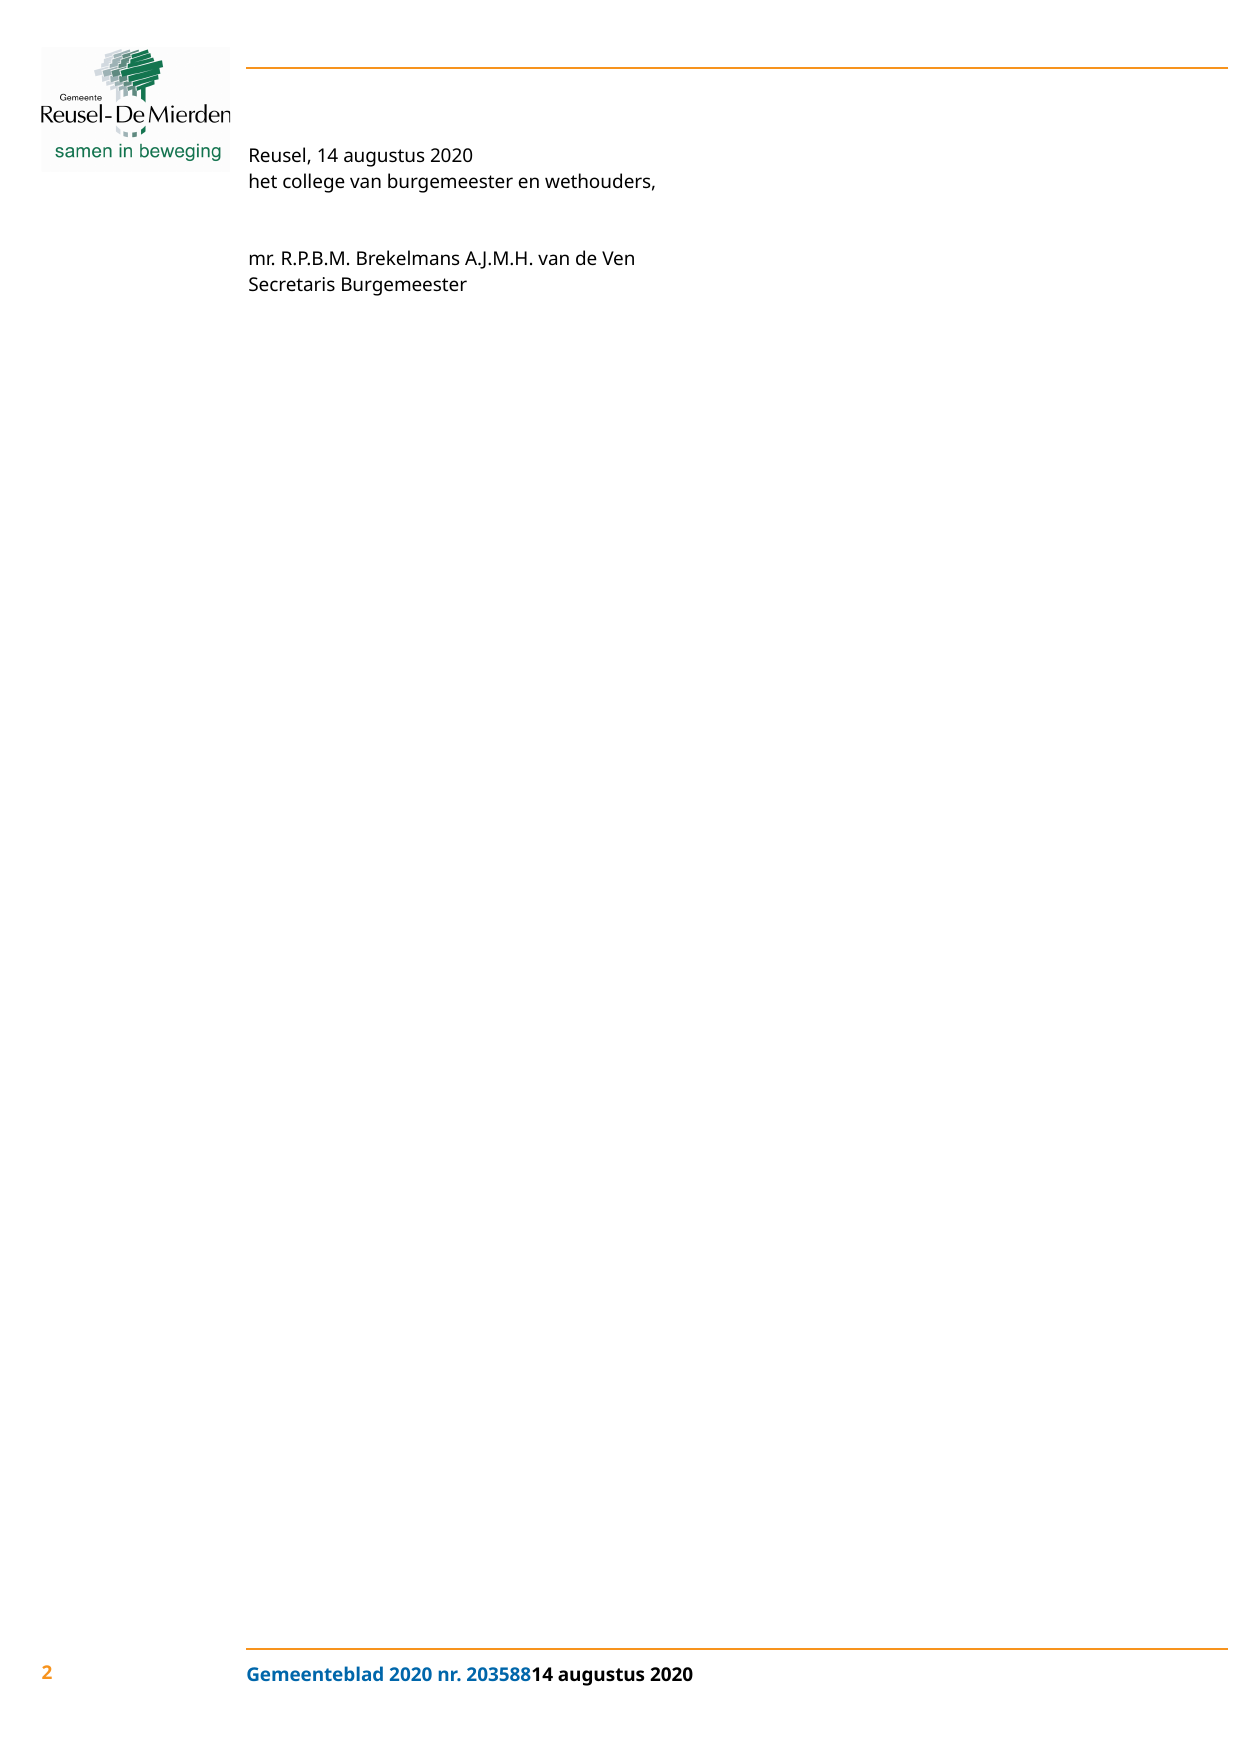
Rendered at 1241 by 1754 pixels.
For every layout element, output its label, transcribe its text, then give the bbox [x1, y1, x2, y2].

text Reusel, 14 augustus 2020 [248, 143, 1152, 168]
text mr. R.P.B.M. Brekelmans A.J.M.H. van de Ven [248, 246, 1152, 271]
text Secretaris Burgemeester [248, 271, 1152, 297]
text het college van burgemeester en wethouders, [248, 168, 1152, 194]
picture [41, 47, 231, 172]
